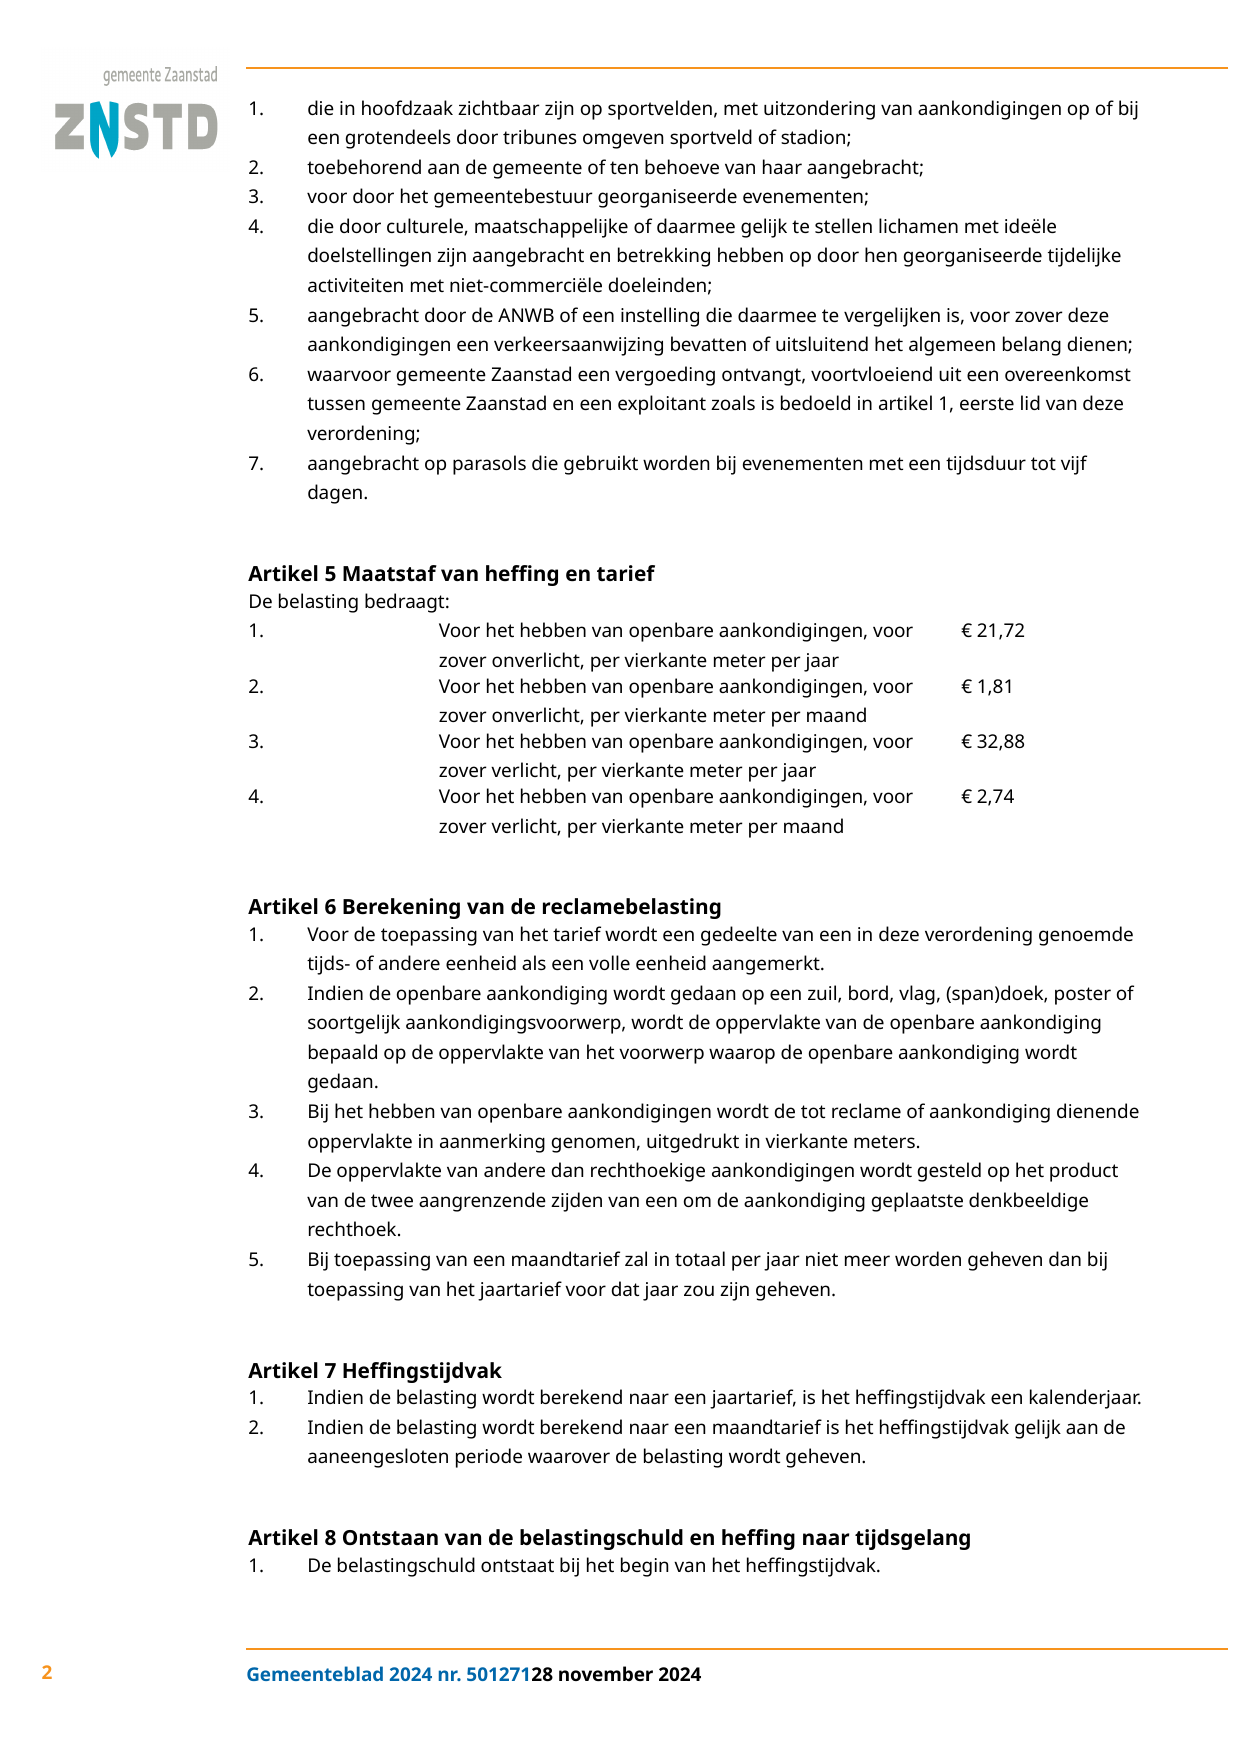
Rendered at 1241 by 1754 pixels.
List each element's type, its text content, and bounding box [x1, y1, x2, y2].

table_header € 21,72 [961, 618, 1152, 673]
list die in hoofdzaak zichtbaar zijn op sportvelden, met uitzondering van aankondigingen op of bij een grotendeels door tribunes omgeven sportveld of stadion; [248, 95, 1152, 150]
text De belasting bedraagt: [248, 588, 1152, 613]
table_cell 3. [248, 728, 439, 783]
table_cell 2. [248, 673, 439, 728]
list aangebracht door de ANWB of een instelling die daarmee te vergelijken is, voor zover deze aankondigingen een verkeersaanwijzing bevatten of uitsluitend het algemeen belang dienen; [248, 302, 1152, 357]
text Artikel 5 Maatstaf van heffing en tarief [248, 559, 1152, 588]
list Bij het hebben van openbare aankondigingen wordt de tot reclame of aankondiging dienende oppervlakte in aanmerking genomen, uitgedrukt in vierkante meters. [248, 1098, 1152, 1154]
list waarvoor gemeente Zaanstad een vergoeding ontvangt, voortvloeiend uit een overeenkomst tussen gemeente Zaanstad en een exploitant zoals is bedoeld in artikel 1, eerste lid van deze verordening; [248, 361, 1152, 446]
table_cell € 32,88 [961, 728, 1152, 783]
text Artikel 7 Heffingstijdvak [248, 1356, 1152, 1384]
table_header 1. [248, 618, 439, 673]
text Artikel 8 Ontstaan van de belastingschuld en heffing naar tijdsgelang [248, 1523, 1152, 1552]
table_cell 4. [248, 784, 439, 839]
table_cell Voor het hebben van openbare aankondigingen, voor zover verlicht, per vierkante meter per maand [439, 784, 961, 839]
list voor door het gemeentebestuur georganiseerde evenementen; [248, 183, 1152, 209]
list Bij toepassing van een maandtarief zal in totaal per jaar niet meer worden geheven dan bij toepassing van het jaartarief voor dat jaar zou zijn geheven. [248, 1246, 1152, 1302]
list Indien de belasting wordt berekend naar een maandtarief is het heffingstijdvak gelijk aan de aaneengesloten periode waarover de belasting wordt geheven. [248, 1414, 1152, 1469]
table_cell Voor het hebben van openbare aankondigingen, voor zover verlicht, per vierkante meter per jaar [439, 728, 961, 783]
table_cell € 1,81 [961, 673, 1152, 728]
text Artikel 6 Berekening van de reclamebelasting [248, 892, 1152, 921]
list die door culturele, maatschappelijke of daarmee gelijk te stellen lichamen met ideële doelstellingen zijn aangebracht en betrekking hebben op door hen georganiseerde tijdelijke activiteiten met niet-commerciële doeleinden; [248, 213, 1152, 298]
list Indien de belasting wordt berekend naar een jaartarief, is het heffingstijdvak een kalenderjaar. [248, 1384, 1152, 1410]
picture [41, 47, 231, 172]
table_cell € 2,74 [961, 784, 1152, 839]
list Indien de openbare aankondiging wordt gedaan op een zuil, bord, vlag, (span)doek, poster of soortgelijk aankondigingsvoorwerp, wordt de oppervlakte van de openbare aankondiging bepaald op de oppervlakte van het voorwerp waarop de openbare aankondiging wordt gedaan. [248, 980, 1152, 1094]
table_cell Voor het hebben van openbare aankondigingen, voor zover onverlicht, per vierkante meter per maand [439, 673, 961, 728]
list De oppervlakte van andere dan rechthoekige aankondigingen wordt gesteld op het product van de twee aangrenzende zijden van een om de aankondiging geplaatste denkbeeldige rechthoek. [248, 1157, 1152, 1242]
list Voor de toepassing van het tarief wordt een gedeelte van een in deze verordening genoemde tijds- of andere eenheid als een volle eenheid aangemerkt. [248, 921, 1152, 976]
list aangebracht op parasols die gebruikt worden bij evenementen met een tijdsduur tot vijf dagen. [248, 450, 1152, 505]
list De belastingschuld ontstaat bij het begin van het heffingstijdvak. [248, 1552, 1152, 1578]
list toebehorend aan de gemeente of ten behoeve van haar aangebracht; [248, 154, 1152, 180]
table_header Voor het hebben van openbare aankondigingen, voor zover onverlicht, per vierkante meter per jaar [439, 618, 961, 673]
